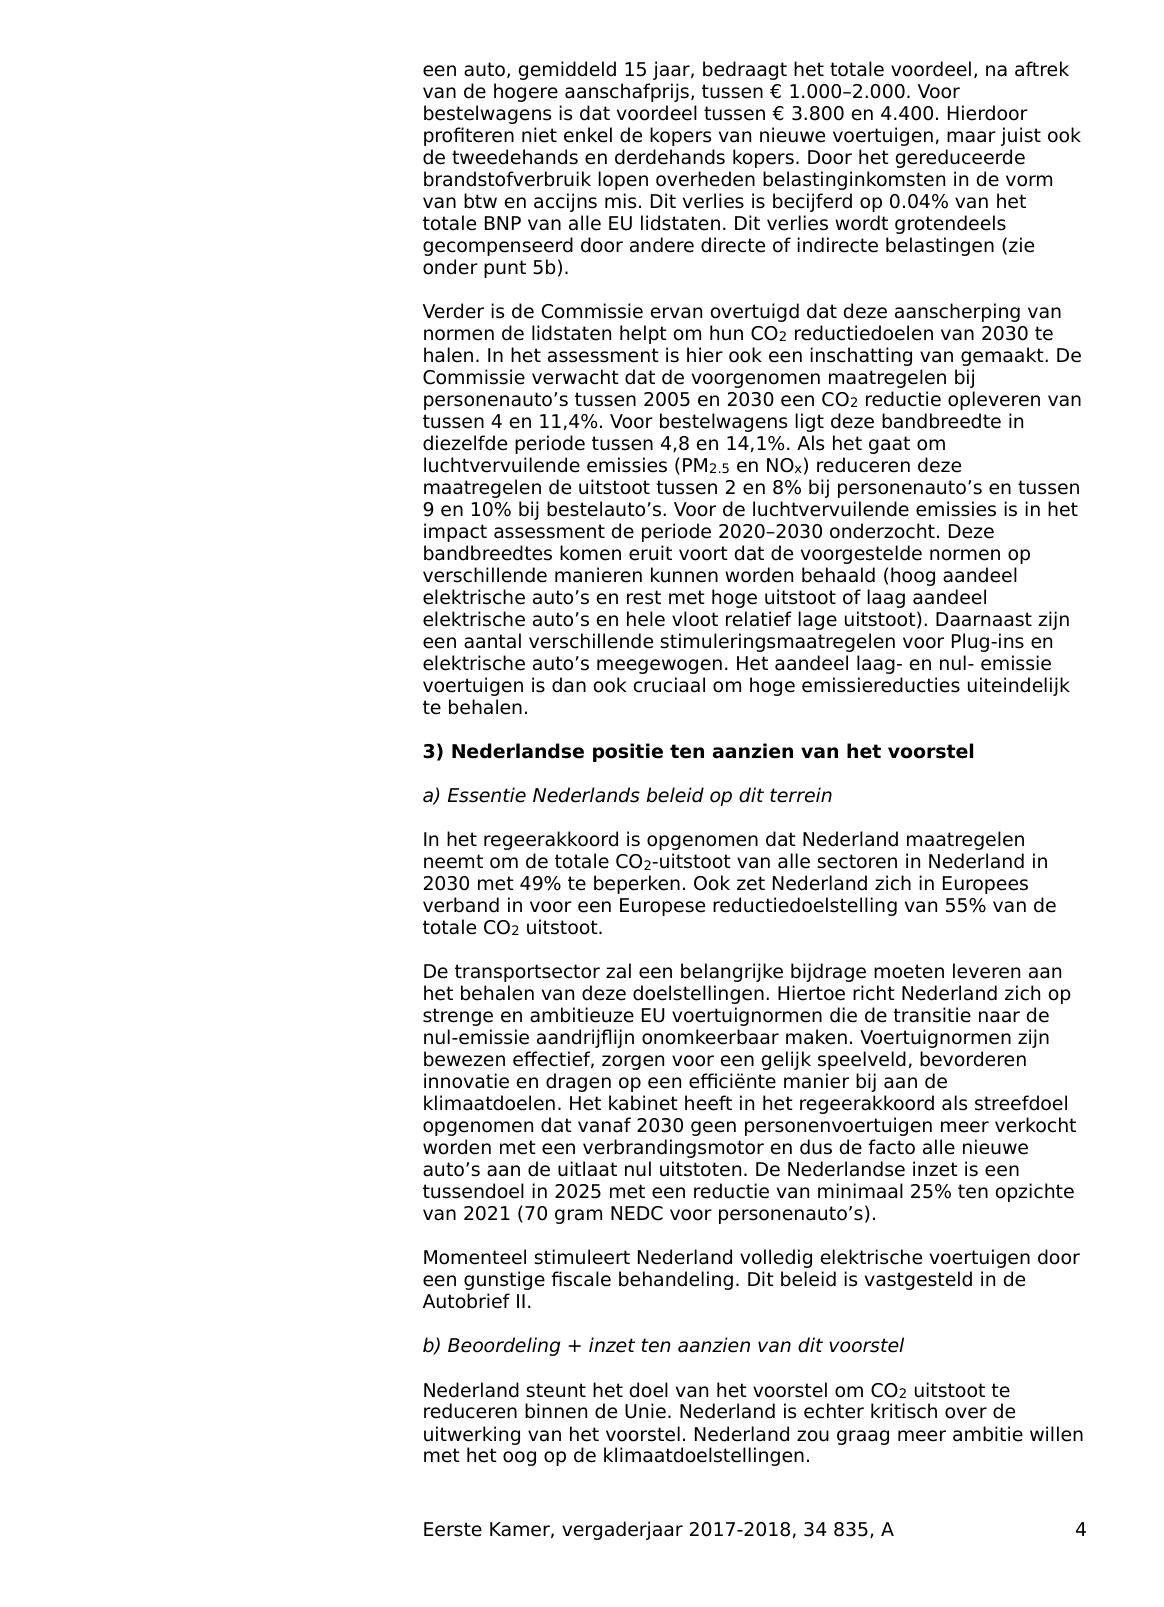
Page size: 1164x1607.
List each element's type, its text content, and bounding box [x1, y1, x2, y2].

text De transportsector zal een belangrijke bijdrage moeten leveren aan het behalen van deze doelstellingen. Hiertoe richt Nederland zich op strenge en ambitieuze EU voertuignormen die de transitie naar de nul-emissie aandrijflijn onomkeerbaar maken. Voertuignormen zijn bewezen effectief, zorgen voor een gelijk speelveld, bevorderen innovatie en dragen op een efficiënte manier bij aan de klimaatdoelen. Het kabinet heeft in het regeerakkoord als streefdoel opgenomen dat vanaf 2030 geen personenvoertuigen meer verkocht worden met een verbrandingsmotor en dus de facto alle nieuwe auto’s aan de uitlaat nul uitstoten. De Nederlandse inzet is een tussendoel in 2025 met een reductie van minimaal 25% ten opzichte van 2021 (70 gram NEDC voor personenauto’s). [422, 961, 1087, 1225]
subtitle a) Essentie Nederlands beleid op dit terrein [422, 785, 1087, 807]
text een auto, gemiddeld 15 jaar, bedraagt het totale voordeel, na aftrek van de hogere aanschafprijs, tussen € 1.000–2.000. Voor bestelwagens is dat voordeel tussen € 3.800 en 4.400. Hierdoor profiteren niet enkel de kopers van nieuwe voertuigen, maar juist ook de tweedehands en derdehands kopers. Door het gereduceerde brandstofverbruik lopen overheden belastinginkomsten in de vorm van btw en accijns mis. Dit verlies is becijferd op 0.04% van het totale BNP van alle EU lidstaten. Dit verlies wordt grotendeels gecompenseerd door andere directe of indirecte belastingen (zie onder punt 5b). [422, 59, 1087, 279]
subtitle b) Beoordeling + inzet ten aanzien van dit voorstel [422, 1335, 1087, 1357]
text Verder is de Commissie ervan overtuigd dat deze aanscherping van normen de lidstaten helpt om hun CO2 reductiedoelen van 2030 te halen. In het assessment is hier ook een inschatting van gemaakt. De Commissie verwacht dat de voorgenomen maatregelen bij personenauto’s tussen 2005 en 2030 een CO2 reductie opleveren van tussen 4 en 11,4%. Voor bestelwagens ligt deze bandbreedte in diezelfde periode tussen 4,8 en 14,1%. Als het gaat om luchtvervuilende emissies (PM2.5 en NOx) reduceren deze maatregelen de uitstoot tussen 2 en 8% bij personenauto’s en tussen 9 en 10% bij bestelauto’s. Voor de luchtvervuilende emissies is in het impact assessment de periode 2020–2030 onderzocht. Deze bandbreedtes komen eruit voort dat de voorgestelde normen op verschillende manieren kunnen worden behaald (hoog aandeel elektrische auto’s en rest met hoge uitstoot of laag aandeel elektrische auto’s en hele vloot relatief lage uitstoot). Daarnaast zijn een aantal verschillende stimuleringsmaatregelen voor Plug-ins en elektrische auto’s meegewogen. Het aandeel laag- en nul- emissie voertuigen is dan ook cruciaal om hoge emissiereducties uiteindelijk te behalen. [422, 301, 1087, 719]
subtitle 3) Nederlandse positie ten aanzien van het voorstel [422, 741, 1087, 763]
text In het regeerakkoord is opgenomen dat Nederland maatregelen neemt om de totale CO2-uitstoot van alle sectoren in Nederland in 2030 met 49% te beperken. Ook zet Nederland zich in Europees verband in voor een Europese reductiedoelstelling van 55% van de totale CO2 uitstoot. [422, 829, 1087, 939]
text Momenteel stimuleert Nederland volledig elektrische voertuigen door een gunstige fiscale behandeling. Dit beleid is vastgesteld in de Autobrief II. [422, 1247, 1087, 1313]
text Nederland steunt het doel van het voorstel om CO2 uitstoot te reduceren binnen de Unie. Nederland is echter kritisch over de uitwerking van het voorstel. Nederland zou graag meer ambitie willen met het oog op de klimaatdoelstellingen. [422, 1379, 1087, 1467]
